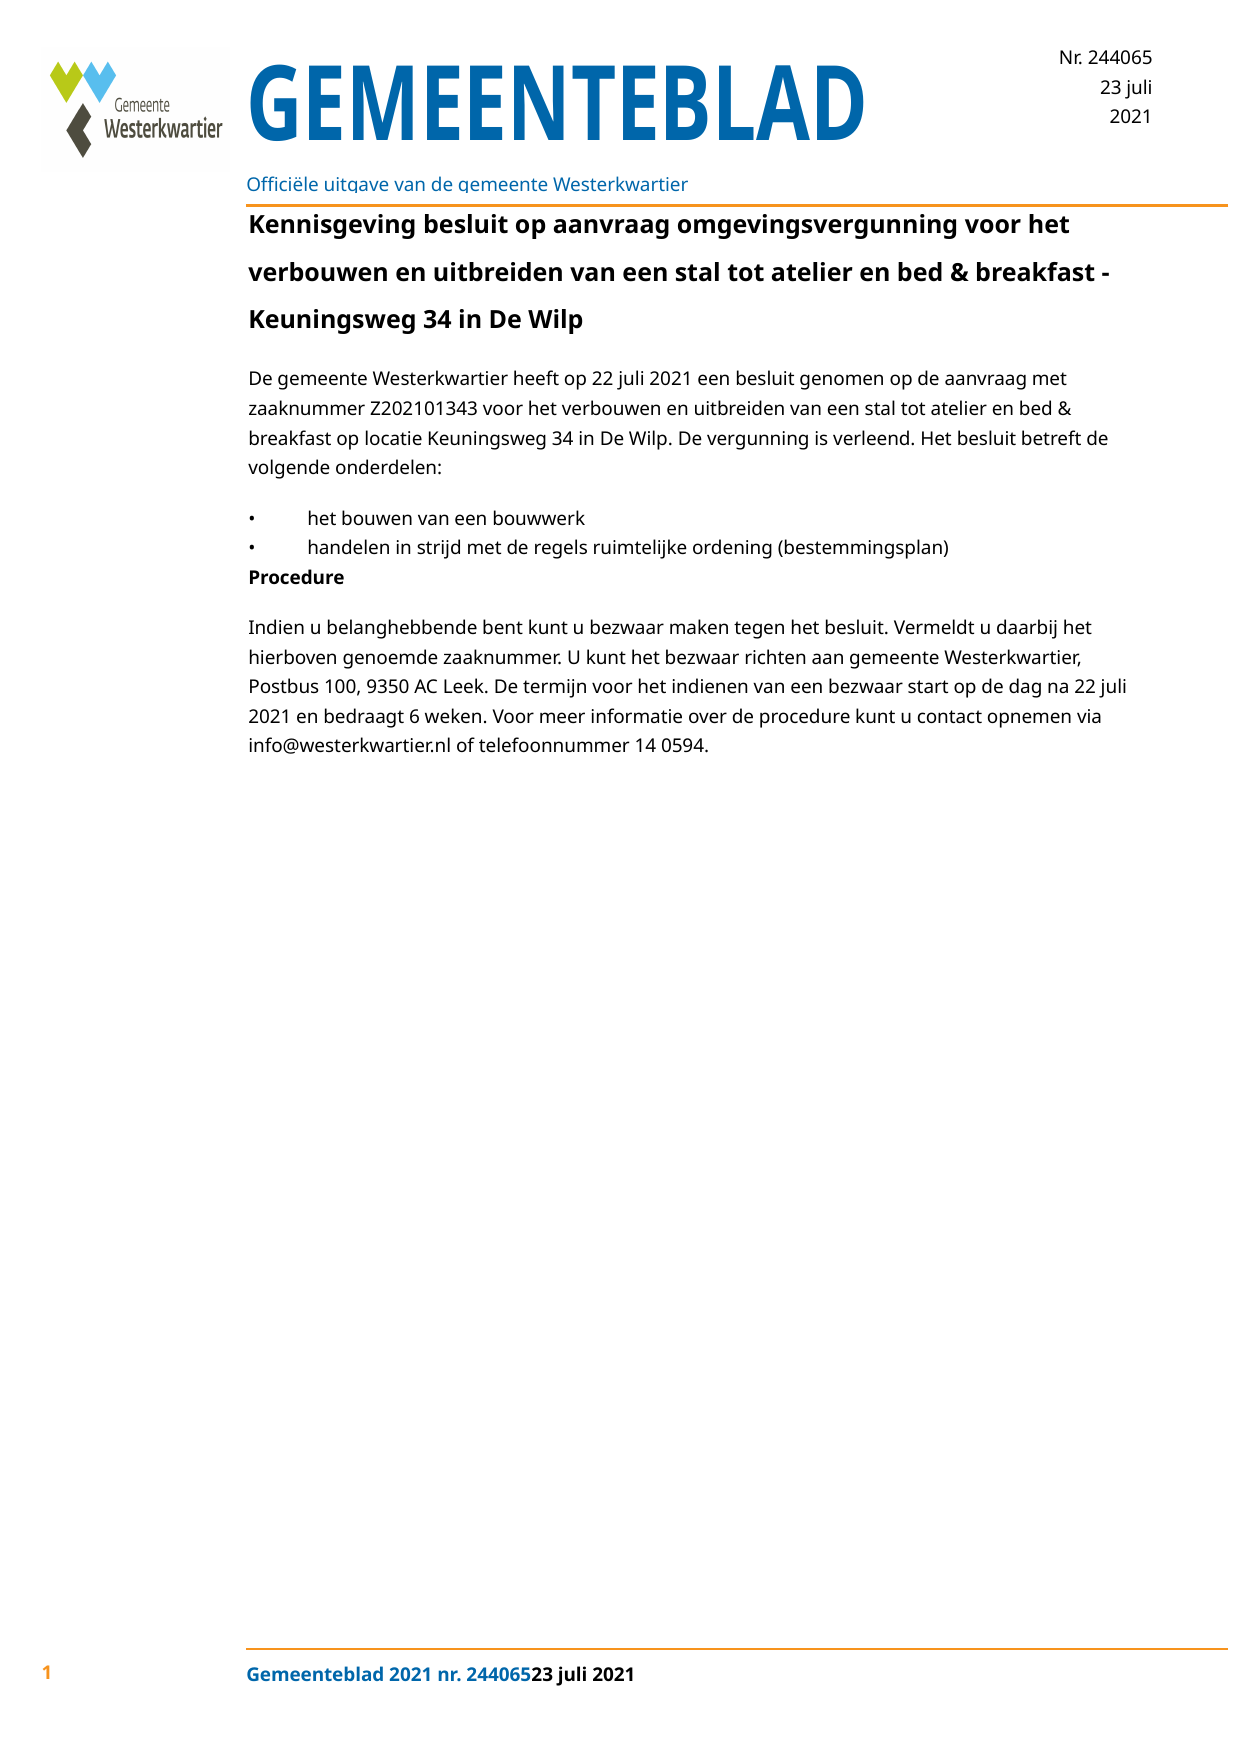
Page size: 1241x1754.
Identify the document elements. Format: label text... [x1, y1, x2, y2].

text Kennisgeving besluit op aanvraag omgevingsvergunning voor het verbouwen en uitbreiden van een stal tot atelier en bed & breakfast - Keuningsweg 34 in De Wilp [248, 207, 1152, 336]
picture [41, 47, 231, 172]
text Indien u belanghebbende bent kunt u bezwaar maken tegen het besluit. Vermeldt u daarbij het hierboven genoemde zaaknummer. U kunt het bezwaar richten aan gemeente Westerkwartier, Postbus 100, 9350 AC Leek. De termijn voor het indienen van een bezwaar start op de dag na 22 juli 2021 en bedraagt 6 weken. Voor meer informatie over de procedure kunt u contact opnemen via info@westerkwartier.nl of telefoonnummer 14 0594. [248, 614, 1152, 758]
list handelen in strijd met de regels ruimtelijke ordening (bestemmingsplan) [248, 534, 1152, 560]
text De gemeente Westerkwartier heeft op 22 juli 2021 een besluit genomen op de aanvraag met zaaknummer Z202101343 voor het verbouwen en uitbreiden van een stal tot atelier en bed & breakfast op locatie Keuningsweg 34 in De Wilp. De vergunning is verleend. Het besluit betreft de volgende onderdelen: [248, 366, 1152, 480]
list het bouwen van een bouwwerk [248, 505, 1152, 530]
text Procedure [248, 564, 1152, 589]
